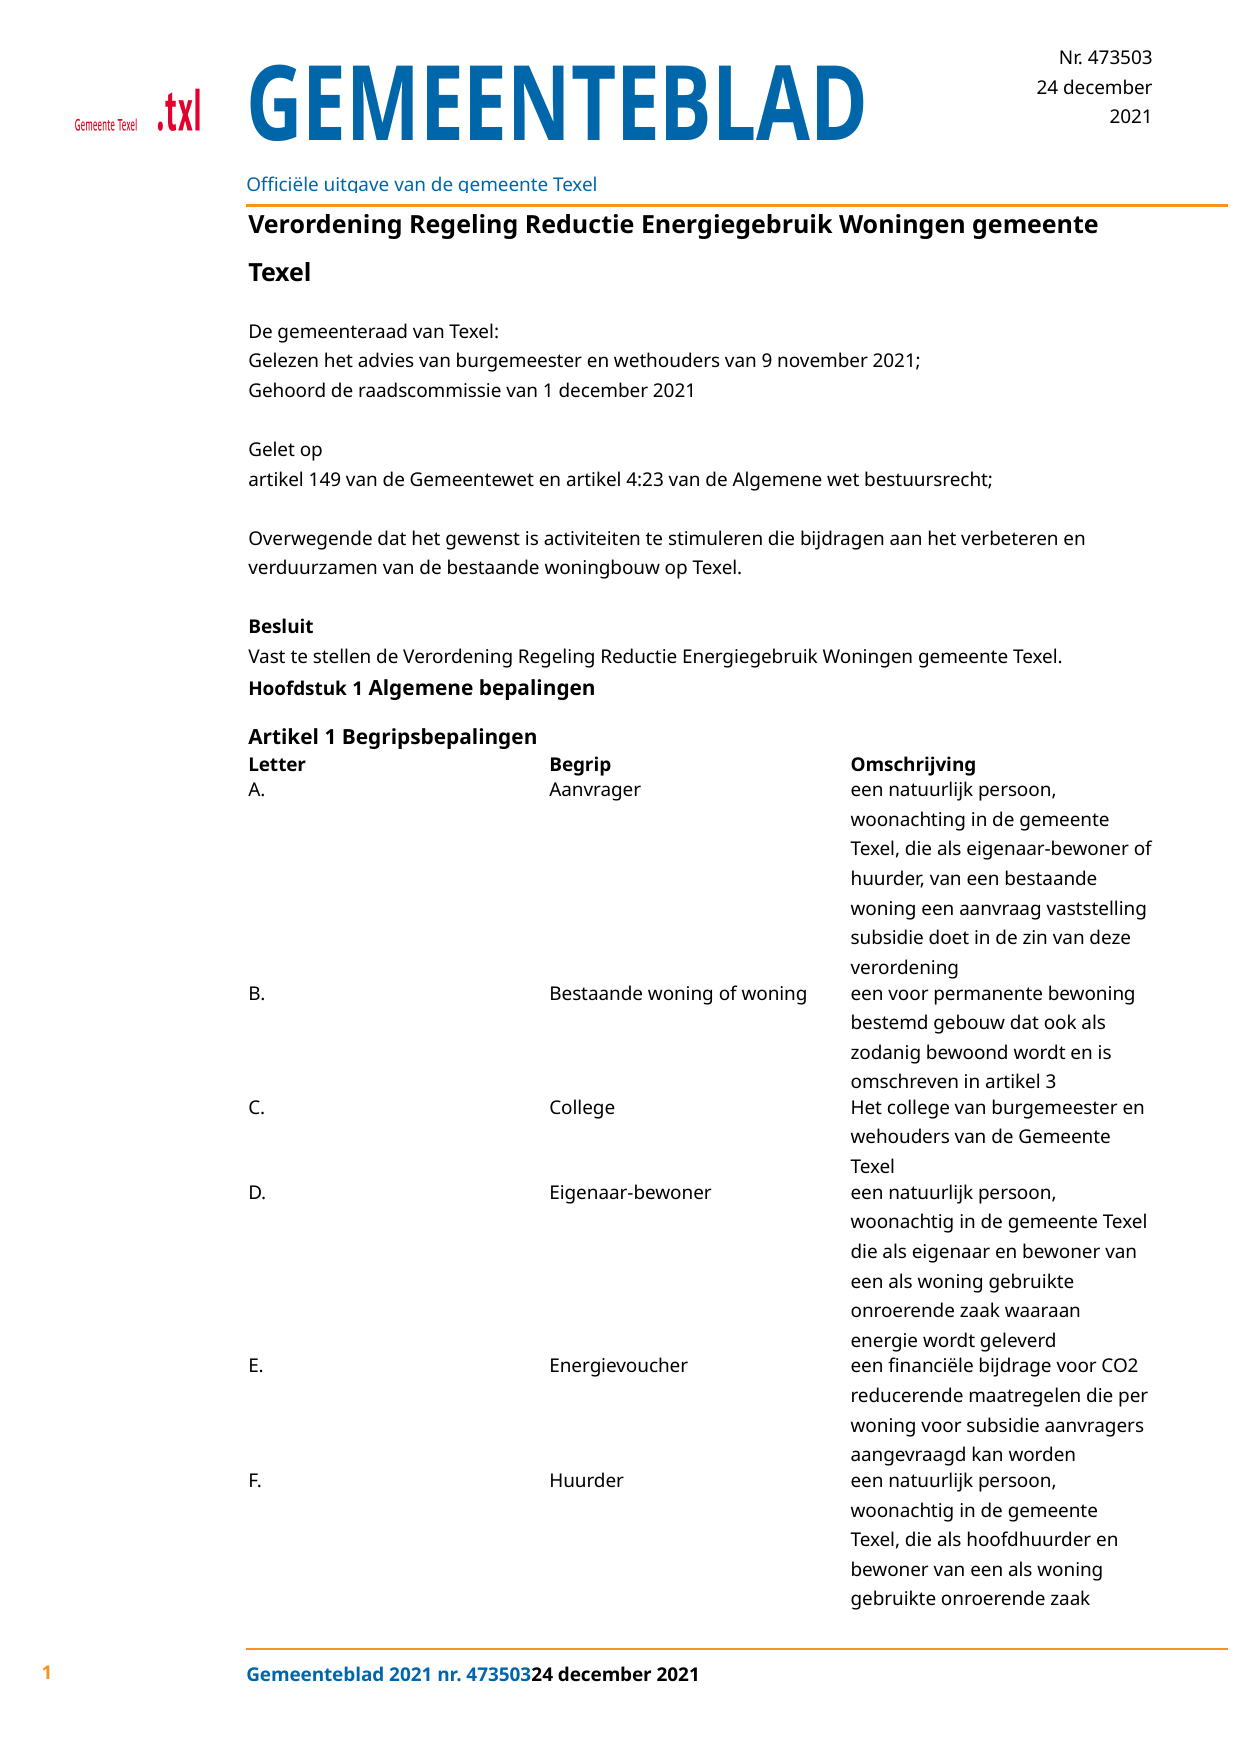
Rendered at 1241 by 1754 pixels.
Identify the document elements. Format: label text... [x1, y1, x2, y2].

table_cell Bestaande woning of woning [549, 980, 850, 1094]
table_cell een voor permanente bewoning bestemd gebouw dat ook als zodanig bewoond wordt en is omschreven in artikel 3 [850, 980, 1152, 1094]
text Besluit [248, 614, 1152, 639]
table_cell een natuurlijk persoon, woonachting in de gemeente Texel, die als eigenaar-bewoner of huurder, van een bestaande woning een aanvraag vaststelling subsidie doet in de zin van deze verordening [850, 776, 1152, 980]
text artikel 149 van de Gemeentewet en artikel 4:23 van de Algemene wet bestuursrecht; [248, 466, 1152, 492]
table_cell A. [248, 776, 549, 980]
table_cell een financiële bijdrage voor CO2 reducerende maatregelen die per woning voor subsidie aanvragers aangevraagd kan worden [850, 1353, 1152, 1467]
text De gemeenteraad van Texel: [248, 318, 1152, 344]
text Overwegende dat het gewenst is activiteiten te stimuleren die bijdragen aan het verbeteren en verduurzamen van de bestaande woningbouw op Texel. [248, 525, 1152, 580]
text Vast te stellen de Verordening Regeling Reductie Energiegebruik Woningen gemeente Texel. [248, 643, 1152, 669]
picture [41, 47, 231, 172]
table_cell Het college van burgemeester en wehouders van de Gemeente Texel [850, 1094, 1152, 1179]
table_header Letter [248, 751, 549, 776]
table_cell B. [248, 980, 549, 1094]
table_cell een natuurlijk persoon, woonachtig in de gemeente Texel, die als hoofdhuurder en bewoner van een als woning gebruikte onroerende zaak [850, 1467, 1152, 1611]
table_cell Energievoucher [549, 1353, 850, 1467]
table_header Begrip [549, 751, 850, 776]
text Artikel 1 Begripsbepalingen [248, 722, 1152, 751]
table_cell een natuurlijk persoon, woonachtig in de gemeente Texel die als eigenaar en bewoner van een als woning gebruikte onroerende zaak waaraan energie wordt geleverd [850, 1179, 1152, 1353]
text Verordening Regeling Reductie Energiegebruik Woningen gemeente Texel [248, 207, 1152, 288]
table_cell College [549, 1094, 850, 1179]
table_cell D. [248, 1179, 549, 1353]
table_cell Aanvrager [549, 776, 850, 980]
text Hoofdstuk 1 Algemene bepalingen [248, 673, 1152, 701]
table_cell F. [248, 1467, 549, 1611]
table_header Omschrijving [850, 751, 1152, 776]
table_cell Huurder [549, 1467, 850, 1611]
text Gelet op [248, 436, 1152, 462]
table_cell C. [248, 1094, 549, 1179]
text Gelezen het advies van burgemeester en wethouders van 9 november 2021; [248, 347, 1152, 373]
table_cell Eigenaar-bewoner [549, 1179, 850, 1353]
text Gehoord de raadscommissie van 1 december 2021 [248, 377, 1152, 403]
table_cell E. [248, 1353, 549, 1467]
